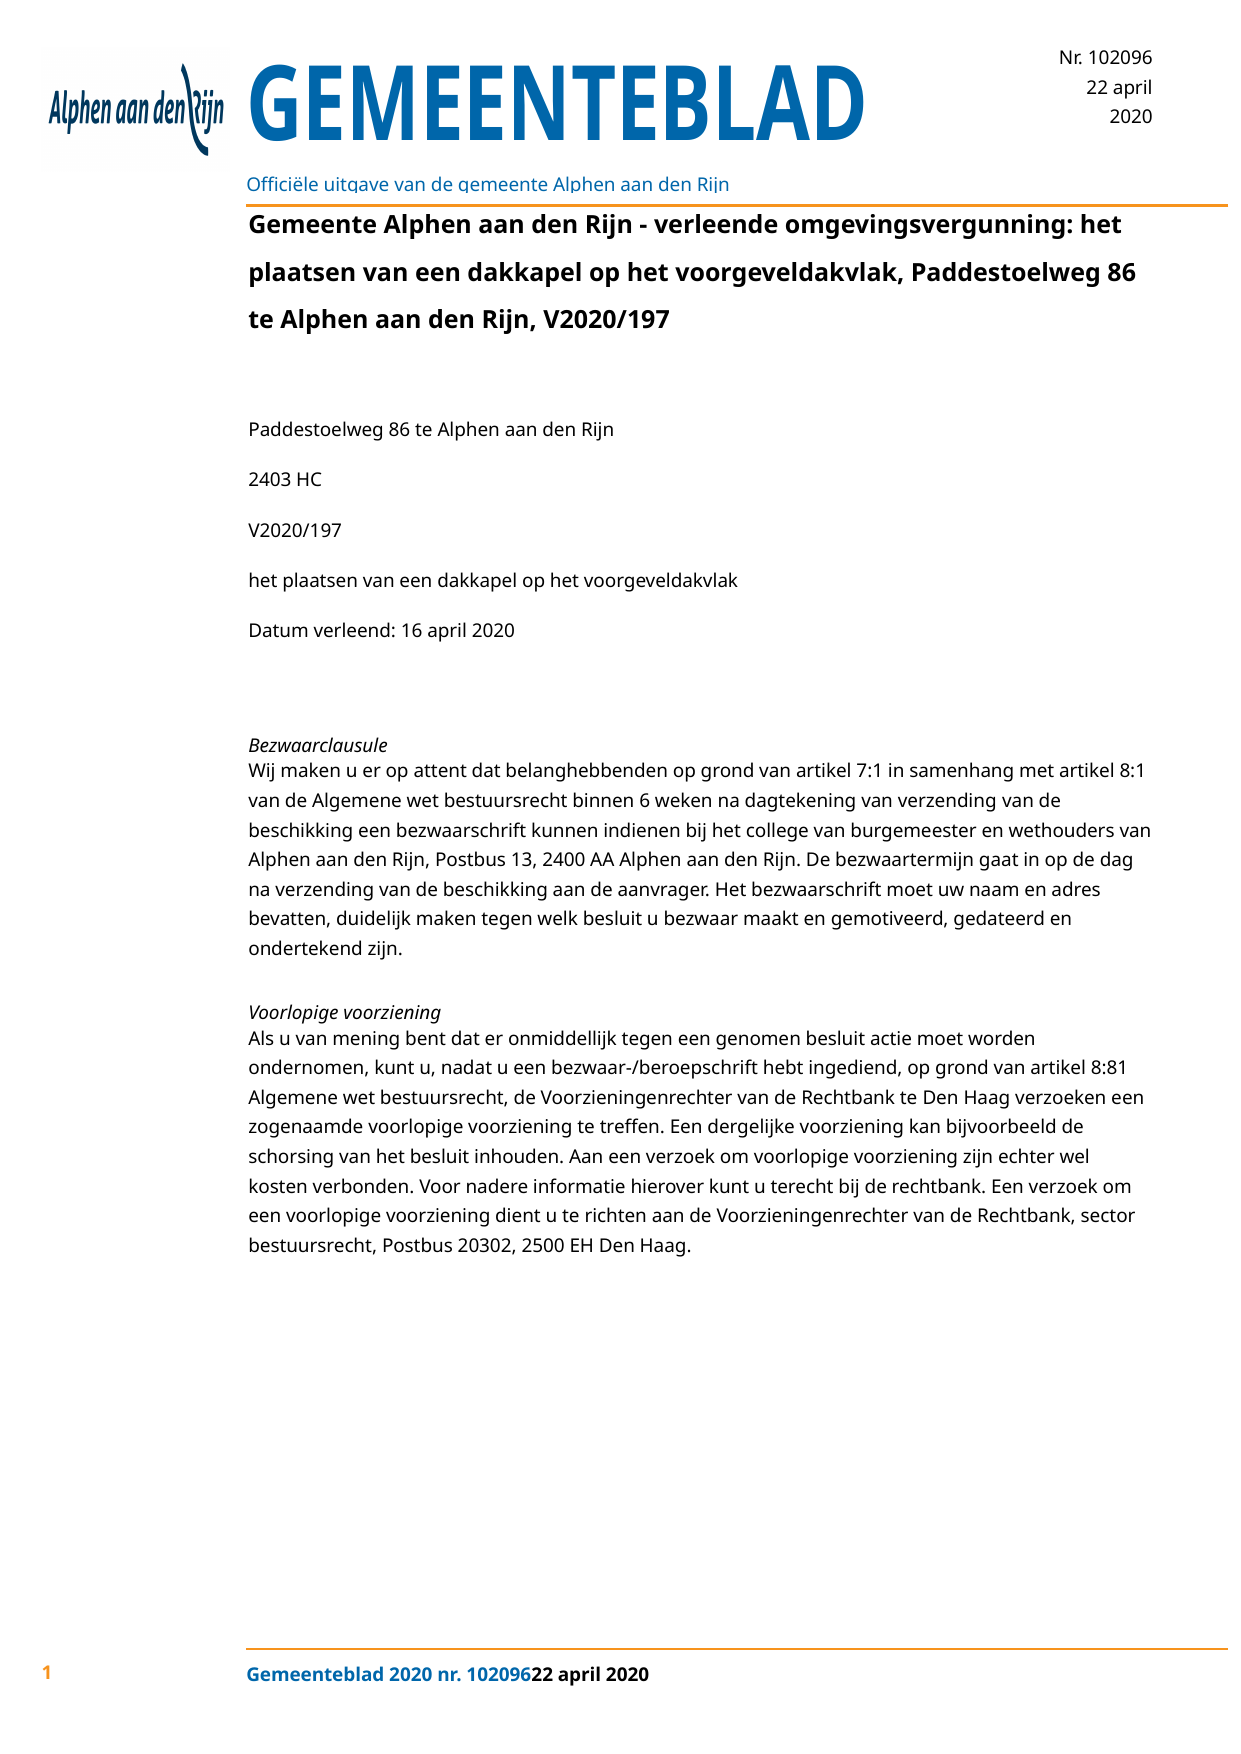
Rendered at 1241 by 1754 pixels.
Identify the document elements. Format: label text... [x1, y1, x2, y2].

text Paddestoelweg 86 te Alphen aan den Rijn [248, 416, 1152, 442]
text Voorlopige voorziening [248, 999, 1152, 1025]
text 2403 HC [248, 466, 1152, 492]
text Datum verleend: 16 april 2020 [248, 618, 1152, 643]
text Bezwaarclausule [248, 732, 1152, 758]
text V2020/197 [248, 517, 1152, 542]
text Wij maken u er op attent dat belanghebbenden op grond van artikel 7:1 in samenhang met artikel 8:1 van de Algemene wet bestuursrecht binnen 6 weken na dagtekening van verzending van de beschikking een bezwaarschrift kunnen indienen bij het college van burgemeester en wethouders van Alphen aan den Rijn, Postbus 13, 2400 AA Alphen aan den Rijn. De bezwaartermijn gaat in op de dag na verzending van de beschikking aan de aanvrager. Het bezwaarschrift moet uw naam en adres bevatten, duidelijk maken tegen welk besluit u bezwaar maakt en gemotiveerd, gedateerd en ondertekend zijn. [248, 758, 1152, 961]
text het plaatsen van een dakkapel op het voorgeveldakvlak [248, 567, 1152, 593]
text Als u van mening bent dat er onmiddellijk tegen een genomen besluit actie moet worden ondernomen, kunt u, nadat u een bezwaar-/beroepschrift hebt ingediend, op grond van artikel 8:81 Algemene wet bestuursrecht, de Voorzieningenrechter van de Rechtbank te Den Haag verzoeken een zogenaamde voorlopige voorziening te treffen. Een dergelijke voorziening kan bijvoorbeeld de schorsing van het besluit inhouden. Aan een verzoek om voorlopige voorziening zijn echter wel kosten verbonden. Voor nadere informatie hierover kunt u terecht bij de rechtbank. Een verzoek om een voorlopige voorziening dient u te richten aan de Voorzieningenrechter van de Rechtbank, sector bestuursrecht, Postbus 20302, 2500 EH Den Haag. [248, 1025, 1152, 1258]
picture [41, 47, 231, 172]
text Gemeente Alphen aan den Rijn - verleende omgevingsvergunning: het plaatsen van een dakkapel op het voorgeveldakvlak, Paddestoelweg 86 te Alphen aan den Rijn, V2020/197 [248, 207, 1152, 336]
